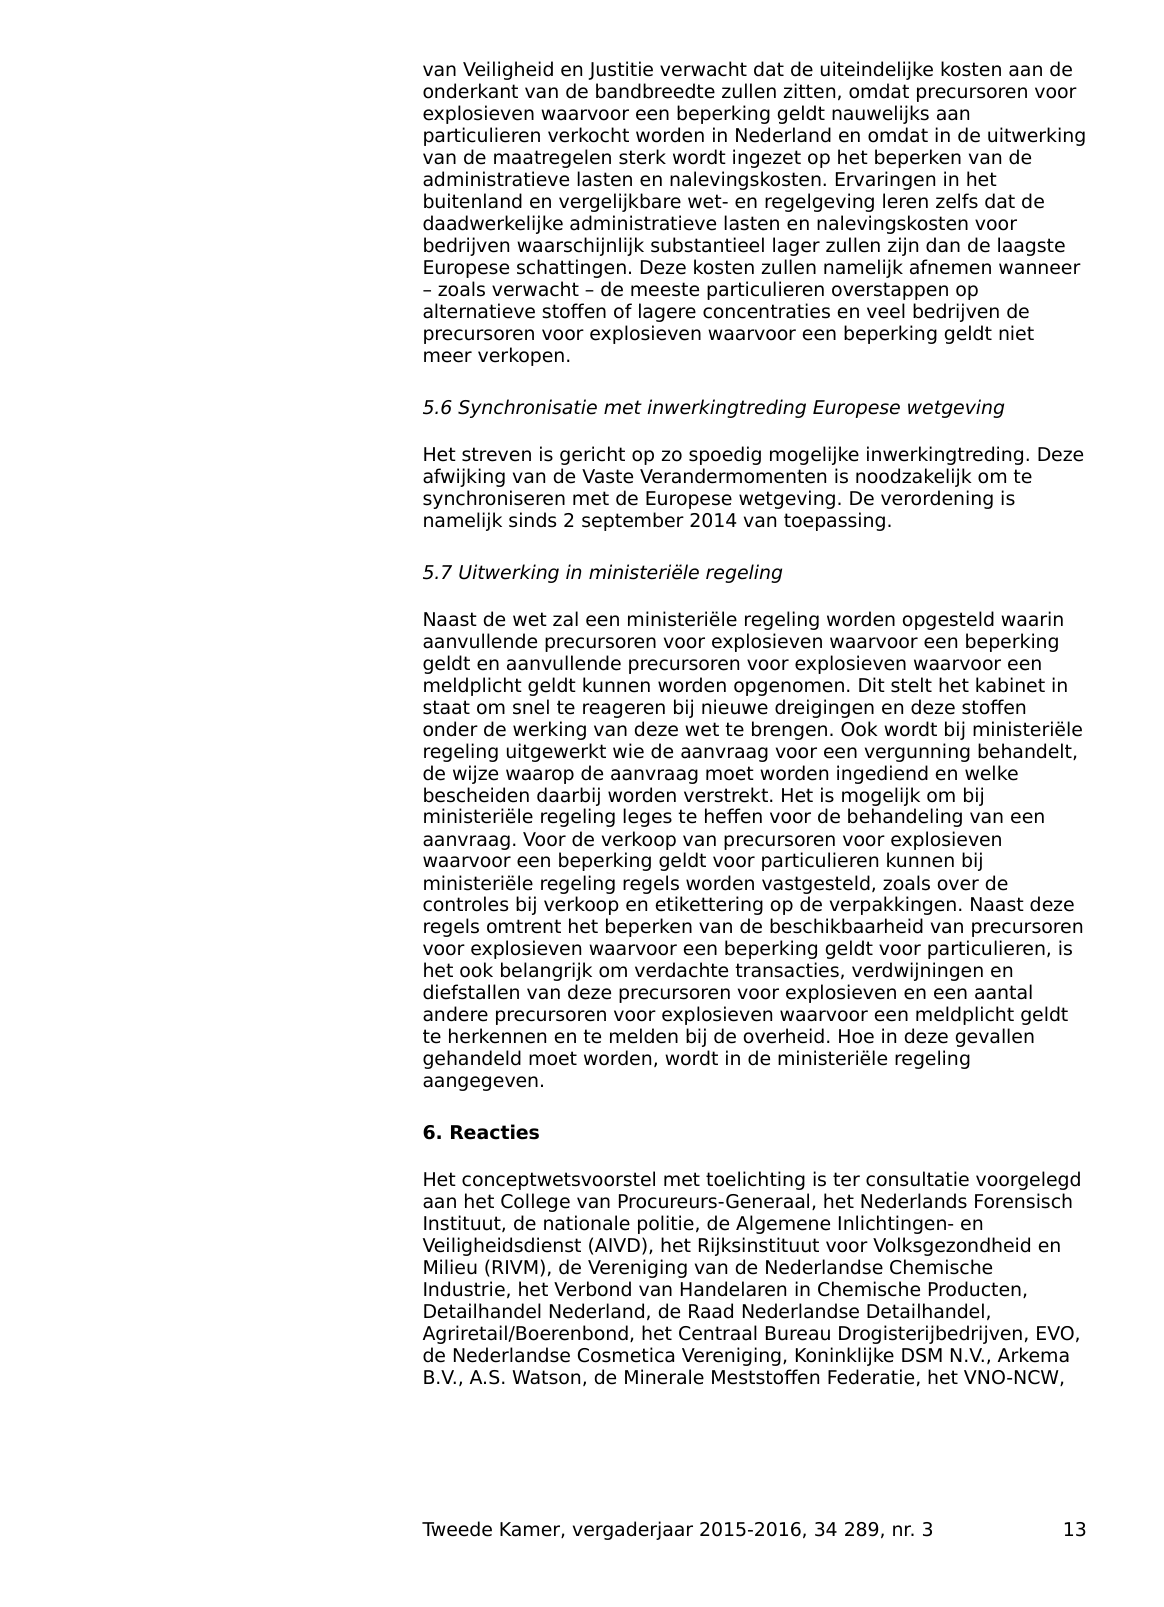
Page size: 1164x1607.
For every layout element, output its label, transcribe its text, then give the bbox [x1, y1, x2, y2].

text Naast de wet zal een ministeriële regeling worden opgesteld waarin aanvullende precursoren voor explosieven waarvoor een beperking geldt en aanvullende precursoren voor explosieven waarvoor een meldplicht geldt kunnen worden opgenomen. Dit stelt het kabinet in staat om snel te reageren bij nieuwe dreigingen en deze stoffen onder de werking van deze wet te brengen. Ook wordt bij ministeriële regeling uitgewerkt wie de aanvraag voor een vergunning behandelt, de wijze waarop de aanvraag moet worden ingediend en welke bescheiden daarbij worden verstrekt. Het is mogelijk om bij ministeriële regeling leges te heffen voor de behandeling van een aanvraag. Voor de verkoop van precursoren voor explosieven waarvoor een beperking geldt voor particulieren kunnen bij ministeriële regeling regels worden vastgesteld, zoals over de controles bij verkoop en etikettering op de verpakkingen. Naast deze regels omtrent het beperken van de beschikbaarheid van precursoren voor explosieven waarvoor een beperking geldt voor particulieren, is het ook belangrijk om verdachte transacties, verdwijningen en diefstallen van deze precursoren voor explosieven en een aantal andere precursoren voor explosieven waarvoor een meldplicht geldt te herkennen en te melden bij de overheid. Hoe in deze gevallen gehandeld moet worden, wordt in de ministeriële regeling aangegeven. [422, 609, 1087, 1092]
text Het conceptwetsvoorstel met toelichting is ter consultatie voorgelegd aan het College van Procureurs-Generaal, het Nederlands Forensisch Instituut, de nationale politie, de Algemene Inlichtingen- en Veiligheidsdienst (AIVD), het Rijksinstituut voor Volksgezondheid en Milieu (RIVM), de Vereniging van de Nederlandse Chemische Industrie, het Verbond van Handelaren in Chemische Producten, Detailhandel Nederland, de Raad Nederlandse Detailhandel, Agriretail/Boerenbond, het Centraal Bureau Drogisterijbedrijven, EVO, de Nederlandse Cosmetica Vereniging, Koninklijke DSM N.V., Arkema B.V., A.S. Watson, de Minerale Meststoffen Federatie, het VNO-NCW, [422, 1169, 1087, 1389]
text van Veiligheid en Justitie verwacht dat de uiteindelijke kosten aan de onderkant van de bandbreedte zullen zitten, omdat precursoren voor explosieven waarvoor een beperking geldt nauwelijks aan particulieren verkocht worden in Nederland en omdat in de uitwerking van de maatregelen sterk wordt ingezet op het beperken van de administratieve lasten en nalevingskosten. Ervaringen in het buitenland en vergelijkbare wet- en regelgeving leren zelfs dat de daadwerkelijke administratieve lasten en nalevingskosten voor bedrijven waarschijnlijk substantieel lager zullen zijn dan de laagste Europese schattingen. Deze kosten zullen namelijk afnemen wanneer – zoals verwacht – de meeste particulieren overstappen op alternatieve stoffen of lagere concentraties en veel bedrijven de precursoren voor explosieven waarvoor een beperking geldt niet meer verkopen. [422, 59, 1087, 367]
subtitle 5.6 Synchronisatie met inwerkingtreding Europese wetgeving [422, 397, 1087, 419]
subtitle 6. Reacties [422, 1122, 1087, 1144]
text Het streven is gericht op zo spoedig mogelijke inwerkingtreding. Deze afwijking van de Vaste Verandermomenten is noodzakelijk om te synchroniseren met de Europese wetgeving. De verordening is namelijk sinds 2 september 2014 van toepassing. [422, 444, 1087, 532]
subtitle 5.7 Uitwerking in ministeriële regeling [422, 562, 1087, 584]
